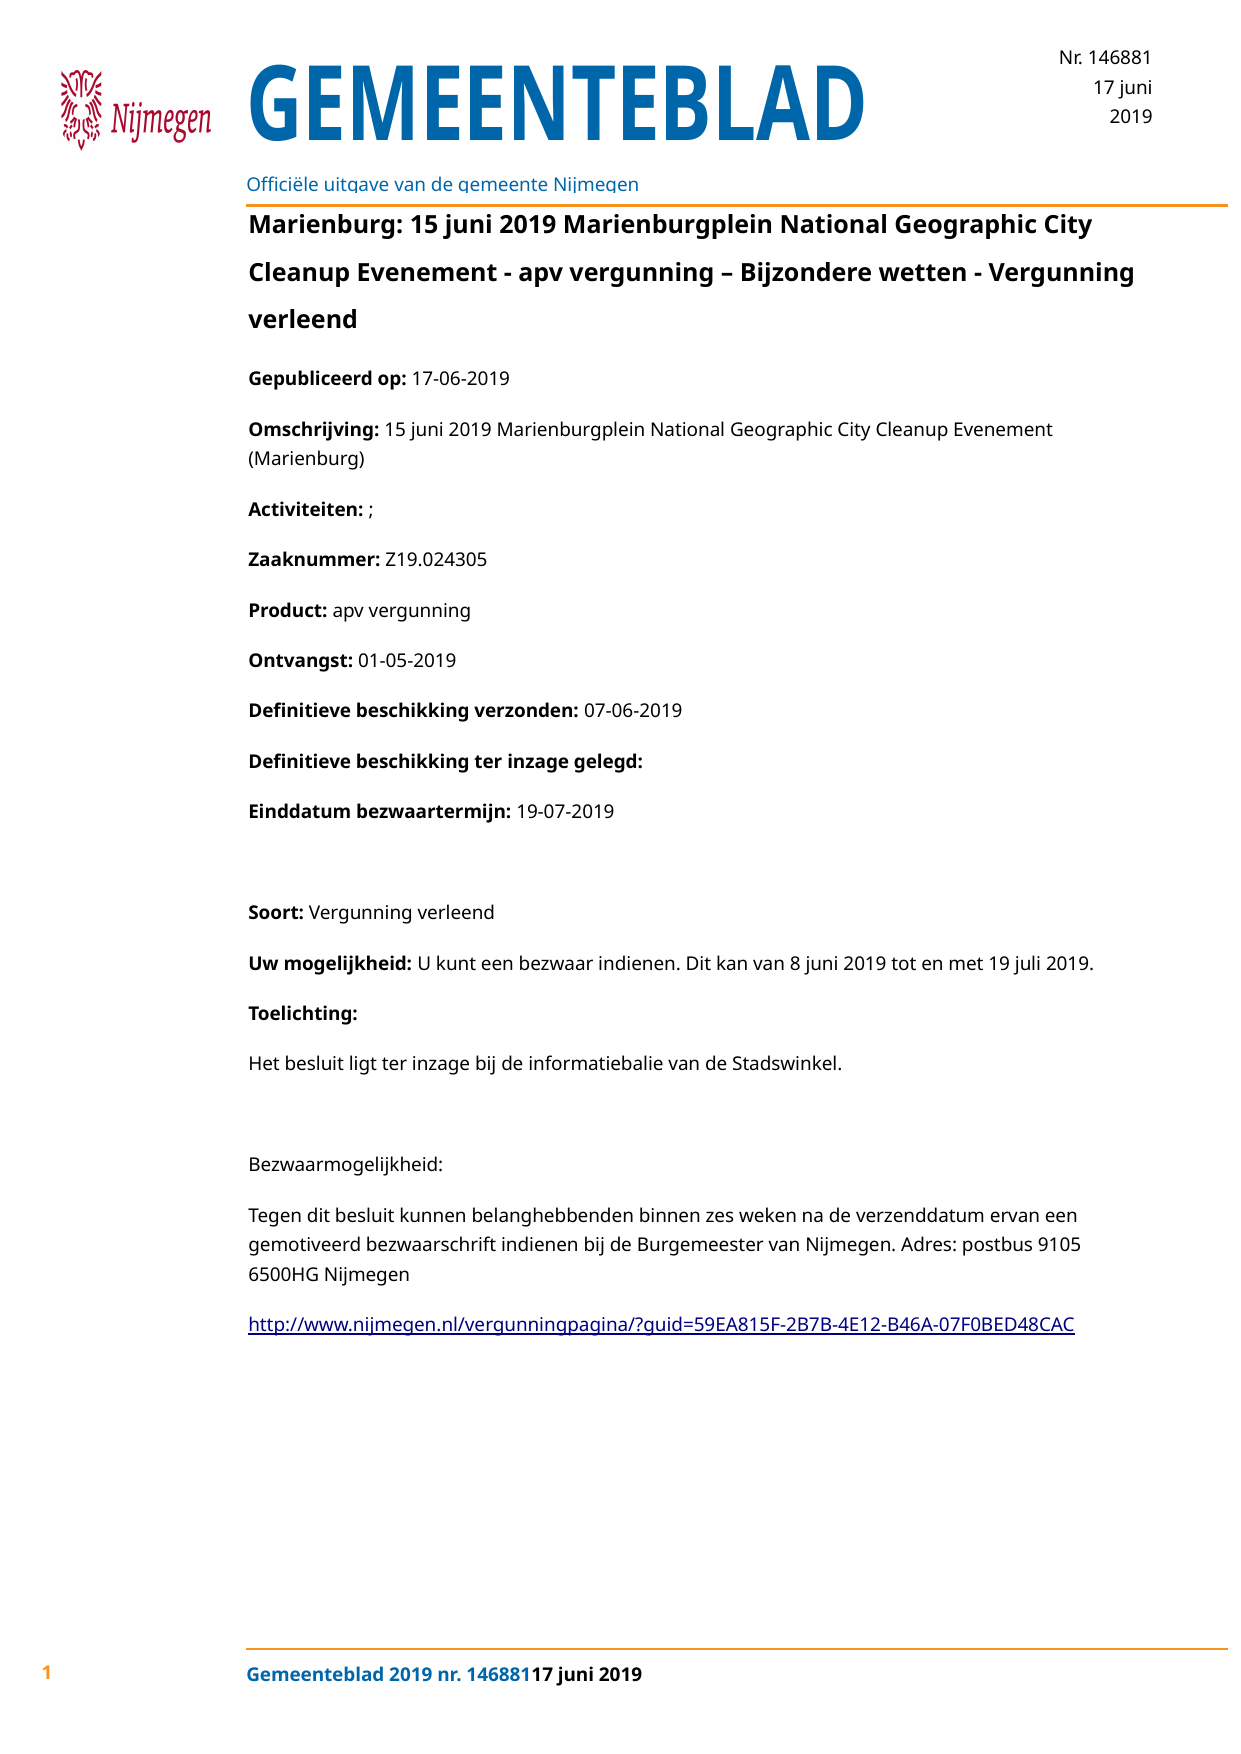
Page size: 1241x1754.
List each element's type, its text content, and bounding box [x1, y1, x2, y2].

text Bezwaarmogelijkheid: [248, 1151, 1152, 1177]
text Definitieve beschikking ter inzage gelegd: [248, 748, 1152, 774]
text Tegen dit besluit kunnen belanghebbenden binnen zes weken na de verzenddatum ervan een gemotiveerd bezwaarschrift indienen bij de Burgemeester van Nijmegen. Adres: postbus 9105 6500HG Nijmegen [248, 1202, 1152, 1287]
text Het besluit ligt ter inzage bij de informatiebalie van de Stadswinkel. [248, 1051, 1152, 1076]
text Marienburg: 15 juni 2019 Marienburgplein National Geographic City Cleanup Evenement - apv vergunning – Bijzondere wetten - Vergunning verleend [248, 207, 1152, 336]
text Activiteiten: ; [248, 496, 1152, 522]
text Ontvangst: 01-05-2019 [248, 647, 1152, 673]
picture [41, 47, 231, 172]
text Toelichting: [248, 1000, 1152, 1026]
text Uw mogelijkheid: U kunt een bezwaar indienen. Dit kan van 8 juni 2019 tot en met 19 juli 2019. [248, 950, 1152, 975]
text Gepubliceerd op: 17-06-2019 [248, 366, 1152, 391]
text Product: apv vergunning [248, 597, 1152, 622]
text Soort: Vergunning verleend [248, 899, 1152, 925]
text Omschrijving: 15 juni 2019 Marienburgplein National Geographic City Cleanup Evenement (Marienburg) [248, 416, 1152, 471]
text http://www.nijmegen.nl/vergunningpagina/?guid=59EA815F-2B7B-4E12-B46A-07F0BED48CAC [248, 1311, 1152, 1337]
text Zaaknummer: Z19.024305 [248, 546, 1152, 572]
text Definitieve beschikking verzonden: 07-06-2019 [248, 698, 1152, 723]
text Einddatum bezwaartermijn: 19-07-2019 [248, 798, 1152, 824]
